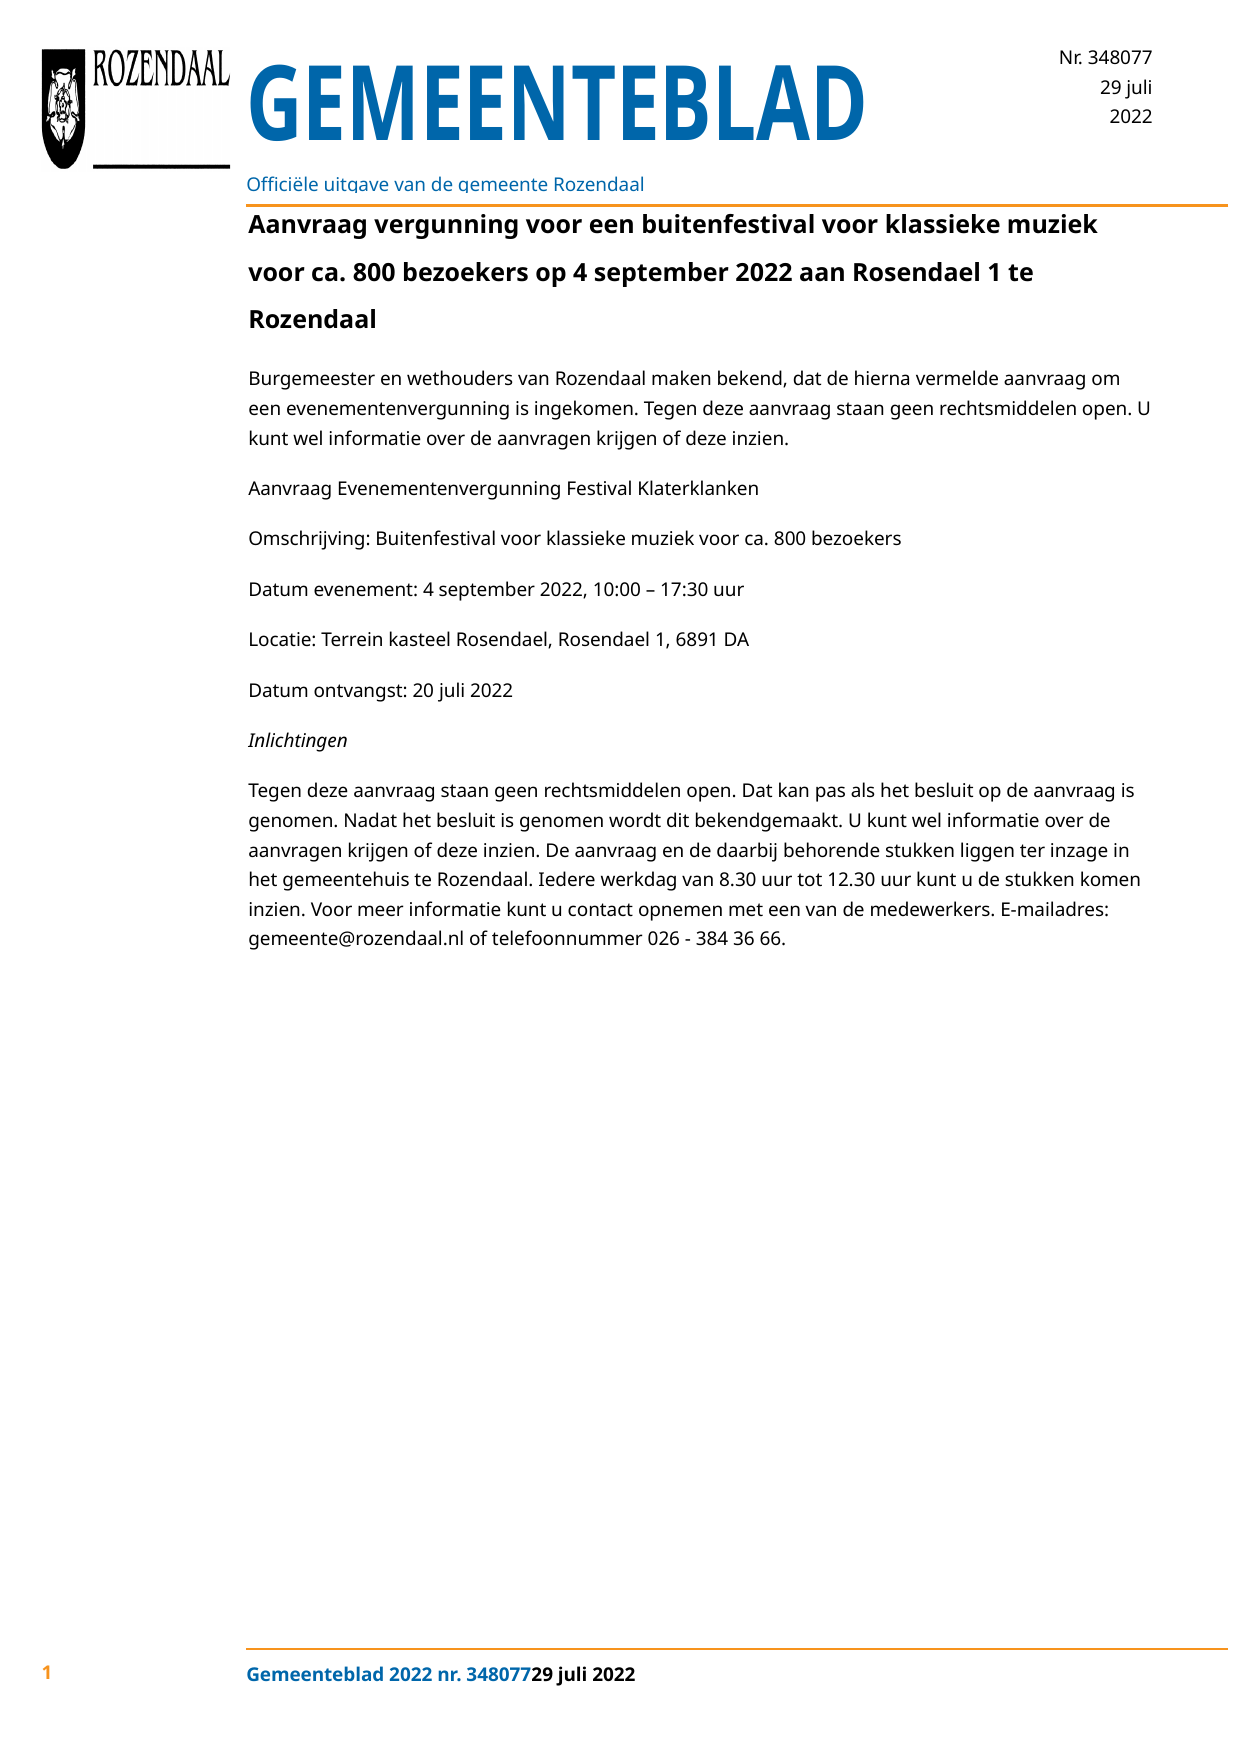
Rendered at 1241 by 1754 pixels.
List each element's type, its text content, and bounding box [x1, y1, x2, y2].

text Burgemeester en wethouders van Rozendaal maken bekend, dat de hierna vermelde aanvraag om een evenementenvergunning is ingekomen. Tegen deze aanvraag staan geen rechtsmiddelen open. U kunt wel informatie over de aanvragen krijgen of deze inzien. [248, 366, 1152, 450]
picture [41, 47, 231, 172]
text Omschrijving: Buitenfestival voor klassieke muziek voor ca. 800 bezoekers [248, 526, 1152, 551]
text Inlichtingen [248, 727, 1152, 753]
text Tegen deze aanvraag staan geen rechtsmiddelen open. Dat kan pas als het besluit op de aanvraag is genomen. Nadat het besluit is genomen wordt dit bekendgemaakt. U kunt wel informatie over de aanvragen krijgen of deze inzien. De aanvraag en de daarbij behorende stukken liggen ter inzage in het gemeentehuis te Rozendaal. Iedere werkdag van 8.30 uur tot 12.30 uur kunt u de stukken komen inzien. Voor meer informatie kunt u contact opnemen met een van de medewerkers. E-mailadres: gemeente@rozendaal.nl of telefoonnummer 026 - 384 36 66. [248, 778, 1152, 951]
text Datum evenement: 4 september 2022, 10:00 – 17:30 uur [248, 576, 1152, 602]
text Datum ontvangst: 20 juli 2022 [248, 677, 1152, 702]
text Locatie: Terrein kasteel Rosendael, Rosendael 1, 6891 DA [248, 626, 1152, 652]
text Aanvraag vergunning voor een buitenfestival voor klassieke muziek voor ca. 800 bezoekers op 4 september 2022 aan Rosendael 1 te Rozendaal [248, 207, 1152, 336]
text Aanvraag Evenementenvergunning Festival Klaterklanken [248, 475, 1152, 501]
